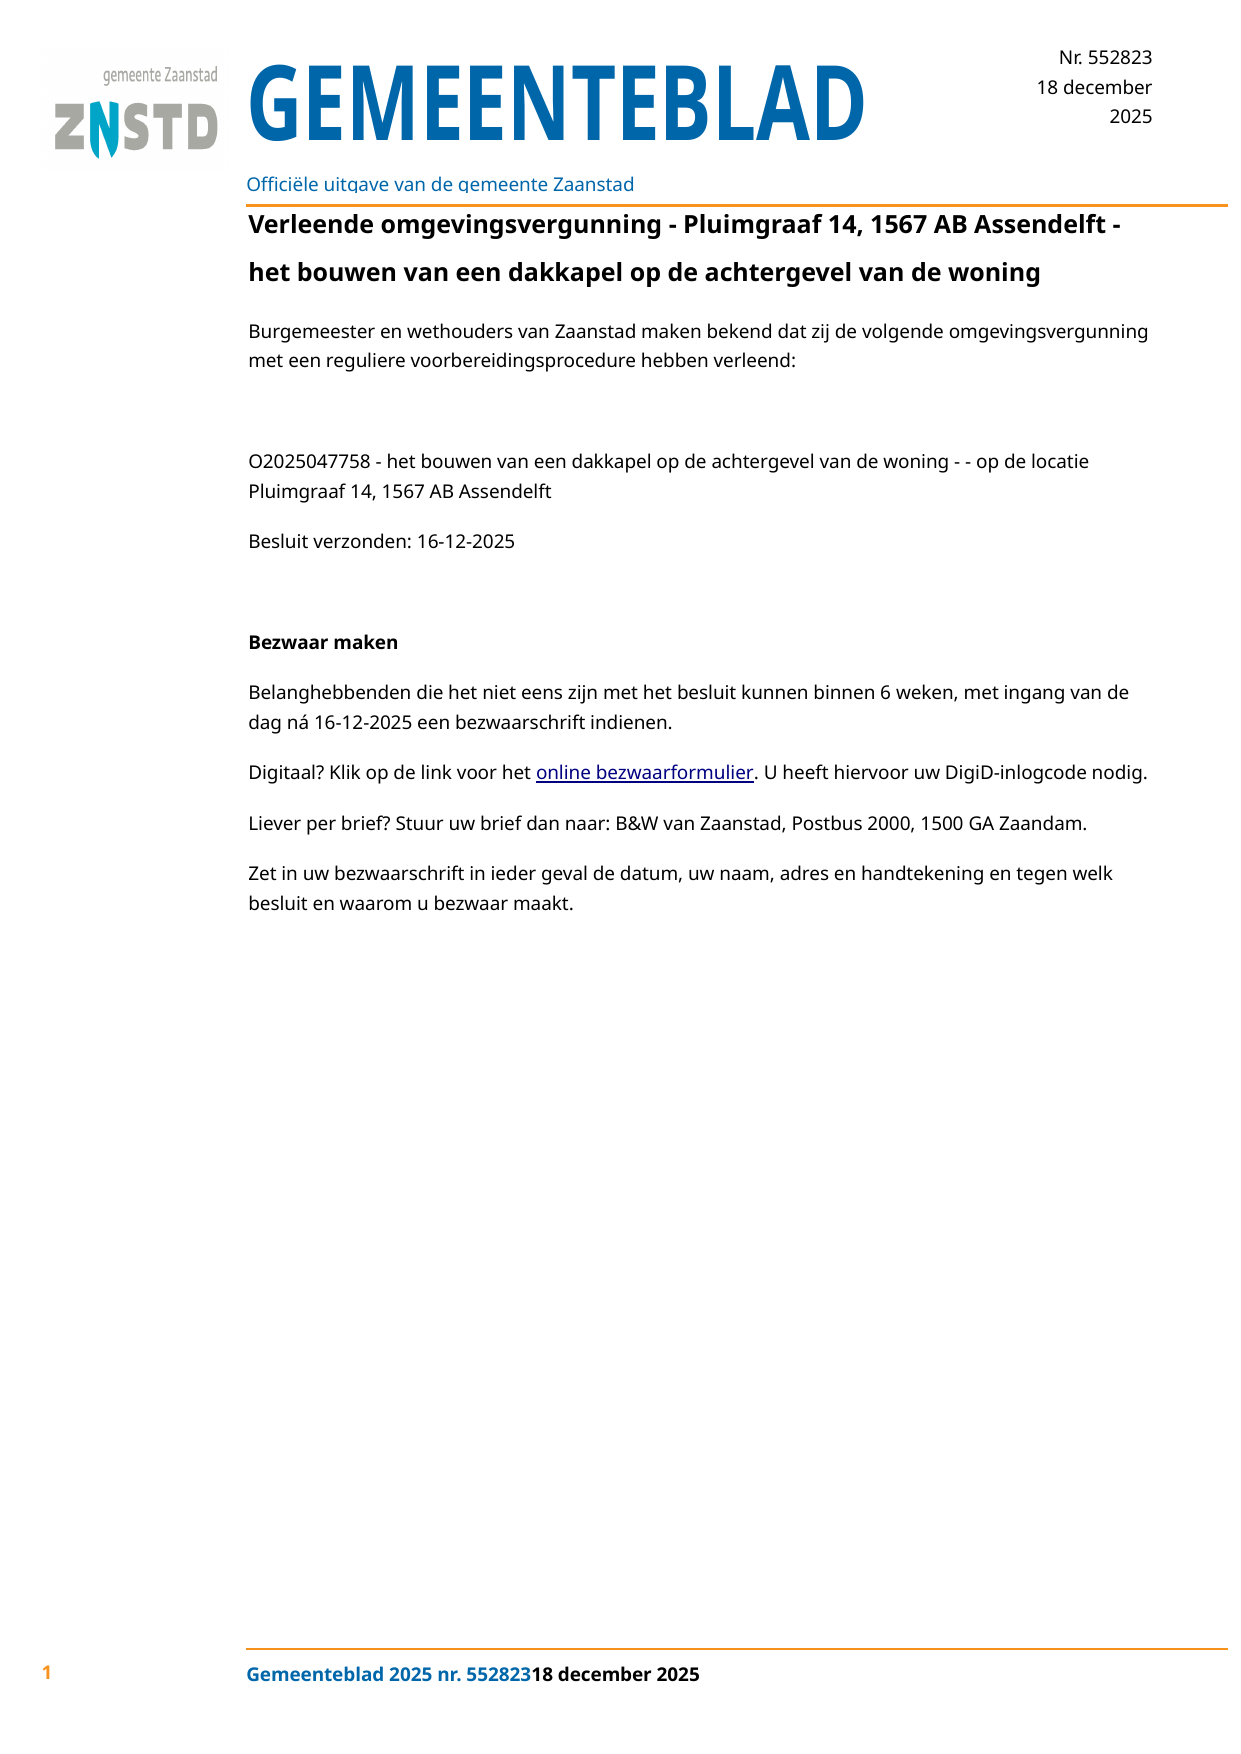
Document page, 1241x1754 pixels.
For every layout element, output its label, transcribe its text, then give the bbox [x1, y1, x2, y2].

text Zet in uw bezwaarschrift in ieder geval de datum, uw naam, adres en handtekening en tegen welk besluit en waarom u bezwaar maakt. [248, 860, 1152, 916]
text Burgemeester en wethouders van Zaanstad maken bekend dat zij de volgende omgevingsvergunning met een reguliere voorbereidingsprocedure hebben verleend: [248, 318, 1152, 373]
text O2025047758 - het bouwen van een dakkapel op de achtergevel van de woning - - op de locatie Pluimgraaf 14, 1567 AB Assendelft [248, 448, 1152, 504]
text Bezwaar maken [248, 629, 1152, 655]
text Verleende omgevingsvergunning - Pluimgraaf 14, 1567 AB Assendelft - het bouwen van een dakkapel op de achtergevel van de woning [248, 207, 1152, 288]
text Besluit verzonden: 16-12-2025 [248, 528, 1152, 554]
text Digitaal? Klik op de link voor het online bezwaarformulier. U heeft hiervoor uw DigiD-inlogcode nodig. [248, 759, 1152, 785]
text Belanghebbenden die het niet eens zijn met het besluit kunnen binnen 6 weken, met ingang van de dag ná 16-12-2025 een bezwaarschrift indienen. [248, 679, 1152, 735]
picture [41, 47, 231, 172]
text Liever per brief? Stuur uw brief dan naar: B&W van Zaanstad, Postbus 2000, 1500 GA Zaandam. [248, 810, 1152, 836]
